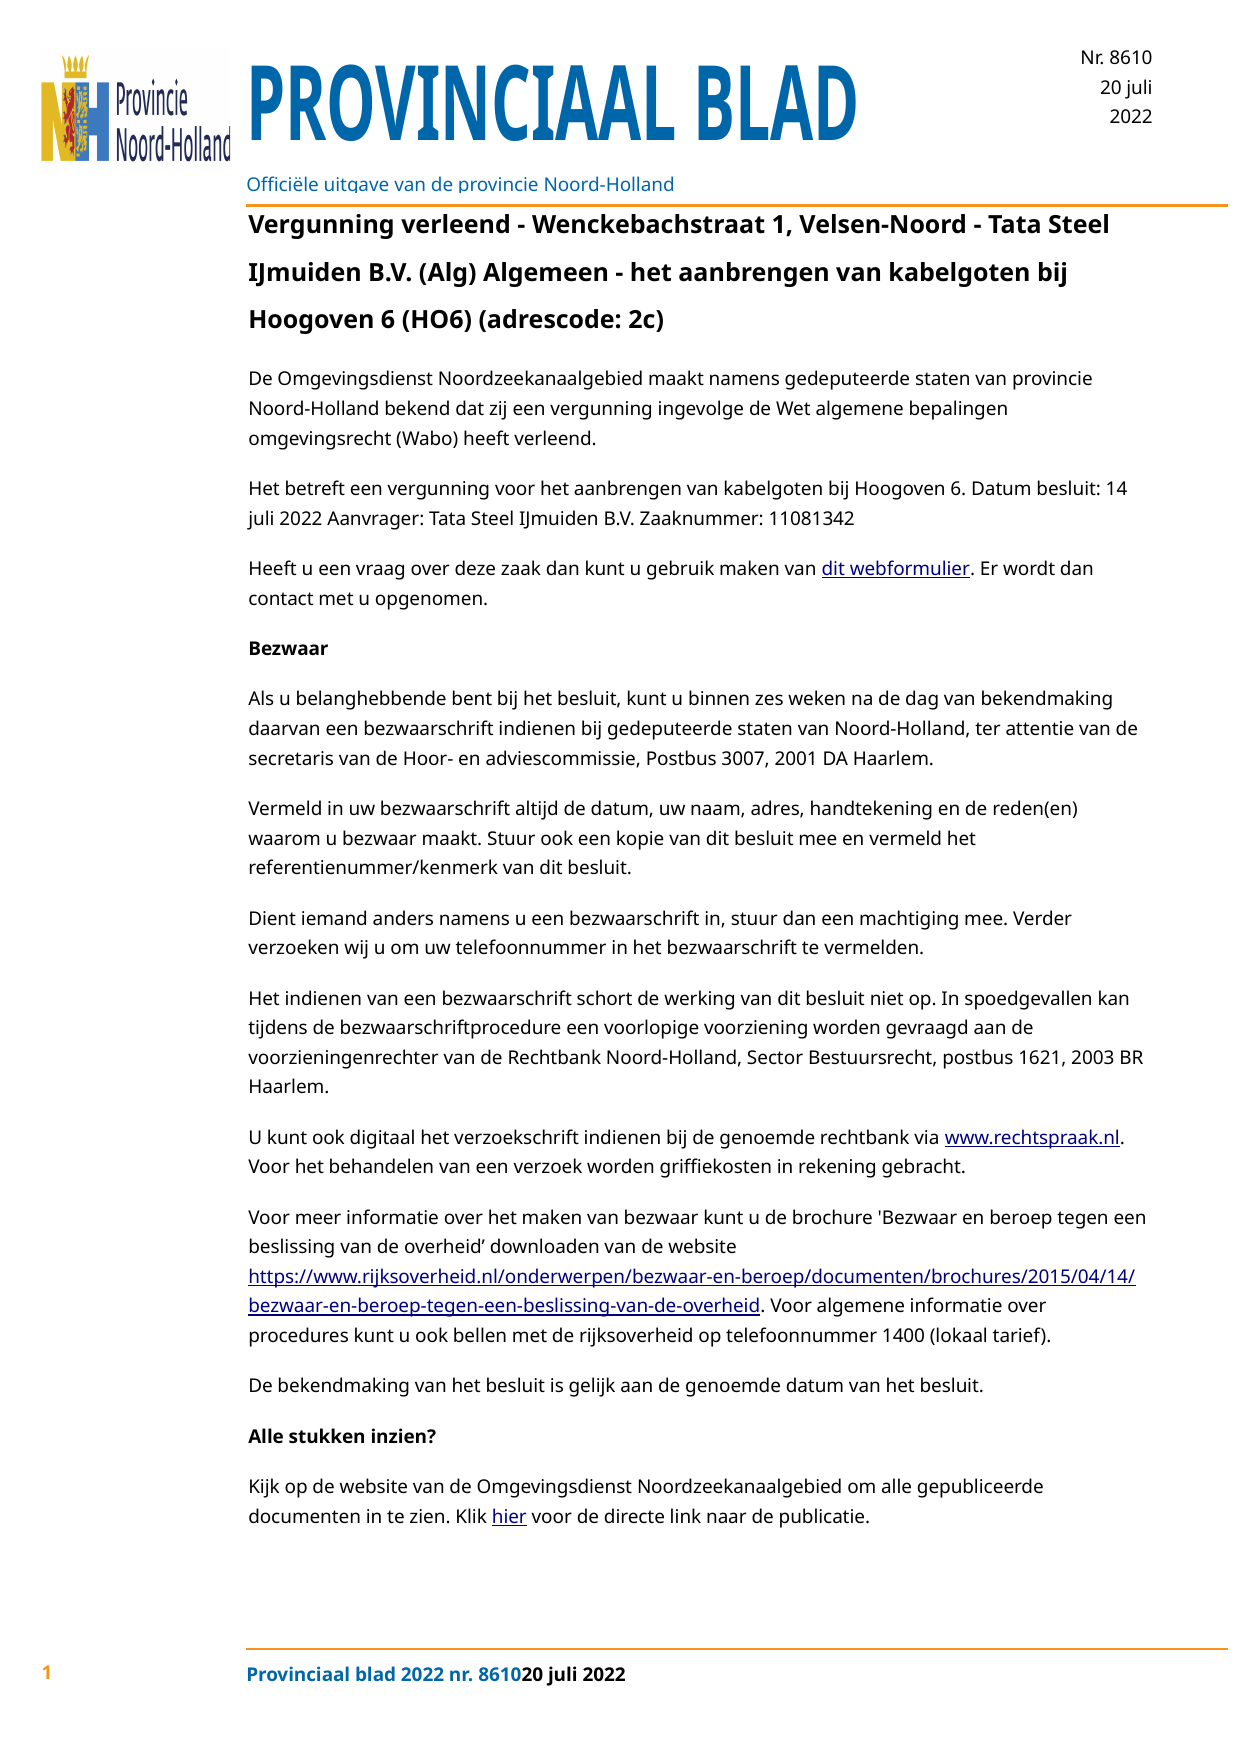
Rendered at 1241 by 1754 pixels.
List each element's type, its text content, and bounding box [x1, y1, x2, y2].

text De Omgevingsdienst Noordzeekanaalgebied maakt namens gedeputeerde staten van provincie Noord-Holland bekend dat zij een vergunning ingevolge de Wet algemene bepalingen omgevingsrecht (Wabo) heeft verleend. [248, 366, 1152, 450]
text De bekendmaking van het besluit is gelijk aan de genoemde datum van het besluit. [248, 1373, 1152, 1398]
text Heeft u een vraag over deze zaak dan kunt u gebruik maken van dit webformulier. Er wordt dan contact met u opgenomen. [248, 555, 1152, 610]
text Vermeld in uw bezwaarschrift altijd de datum, uw naam, adres, handtekening en de reden(en) waarom u bezwaar maakt. Stuur ook een kopie van dit besluit mee en vermeld het referentienummer/kenmerk van dit besluit. [248, 795, 1152, 880]
text Voor meer informatie over het maken van bezwaar kunt u de brochure 'Bezwaar en beroep tegen een beslissing van de overheid’ downloaden van de website https://www.rijksoverheid.nl/onderwerpen/bezwaar-en-beroep/documenten/brochures/2015/04/14/bezwaar-en-beroep-tegen-een-beslissing-van-de-overheid. Voor algemene informatie over procedures kunt u ook bellen met de rijksoverheid op telefoonnummer 1400 (lokaal tarief). [248, 1204, 1152, 1348]
text Vergunning verleend - Wenckebachstraat 1, Velsen-Noord - Tata Steel IJmuiden B.V. (Alg) Algemeen - het aanbrengen van kabelgoten bij Hoogoven 6 (HO6) (adrescode: 2c) [248, 207, 1152, 336]
text Dient iemand anders namens u een bezwaarschrift in, stuur dan een machtiging mee. Verder verzoeken wij u om uw telefoonnummer in het bezwaarschrift te vermelden. [248, 905, 1152, 960]
text Het indienen van een bezwaarschrift schort de werking van dit besluit niet op. In spoedgevallen kan tijdens de bezwaarschriftprocedure een voorlopige voorziening worden gevraagd aan de voorzieningenrechter van de Rechtbank Noord-Holland, Sector Bestuursrecht, postbus 1621, 2003 BR Haarlem. [248, 985, 1152, 1099]
text Als u belanghebbende bent bij het besluit, kunt u binnen zes weken na de dag van bekendmaking daarvan een bezwaarschrift indienen bij gedeputeerde staten van Noord-Holland, ter attentie van de secretaris van de Hoor- en adviescommissie, Postbus 3007, 2001 DA Haarlem. [248, 686, 1152, 770]
text U kunt ook digitaal het verzoekschrift indienen bij de genoemde rechtbank via www.rechtspraak.nl. Voor het behandelen van een verzoek worden griffiekosten in rekening gebracht. [248, 1124, 1152, 1179]
text Kijk op de website van de Omgevingsdienst Noordzeekanaalgebied om alle gepubliceerde documenten in te zien. Klik hier voor de directe link naar de publicatie. [248, 1473, 1152, 1529]
text Alle stukken inzien? [248, 1423, 1152, 1449]
picture [41, 47, 231, 172]
text Het betreft een vergunning voor het aanbrengen van kabelgoten bij Hoogoven 6. Datum besluit: 14 juli 2022 Aanvrager: Tata Steel IJmuiden B.V. Zaaknummer: 11081342 [248, 475, 1152, 530]
text Bezwaar [248, 635, 1152, 661]
